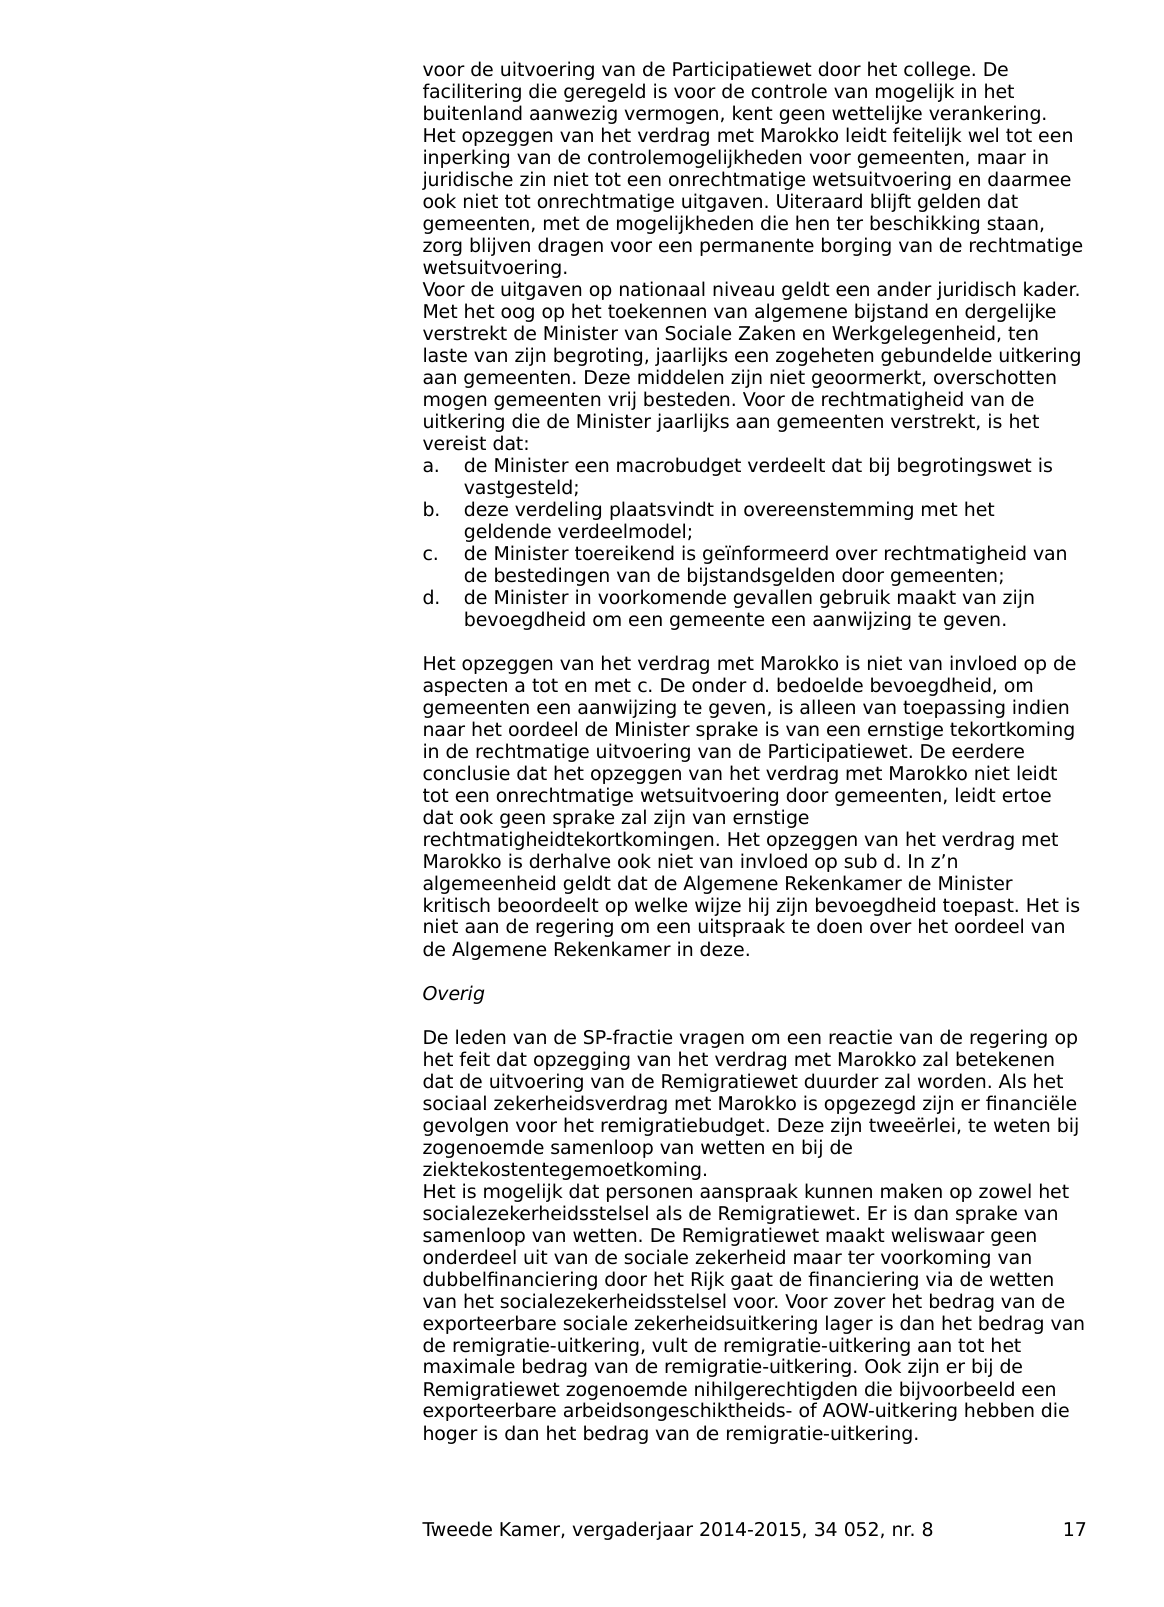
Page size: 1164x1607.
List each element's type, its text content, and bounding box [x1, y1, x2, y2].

subtitle Overig [422, 983, 1087, 1004]
text voor de uitvoering van de Participatiewet door het college. De facilitering die geregeld is voor de controle van mogelijk in het buitenland aanwezig vermogen, kent geen wettelijke verankering. Het opzeggen van het verdrag met Marokko leidt feitelijk wel tot een inperking van de controlemogelijkheden voor gemeenten, maar in juridische zin niet tot een onrechtmatige wetsuitvoering en daarmee ook niet tot onrechtmatige uitgaven. Uiteraard blijft gelden dat gemeenten, met de mogelijkheden die hen ter beschikking staan, zorg blijven dragen voor een permanente borging van de rechtmatige wetsuitvoering. [422, 59, 1087, 279]
text a. de Minister een macrobudget verdeelt dat bij begrotingswet is vastgesteld; [422, 455, 1087, 499]
text De leden van de SP-fractie vragen om een reactie van de regering op het feit dat opzegging van het verdrag met Marokko zal betekenen dat de uitvoering van de Remigratiewet duurder zal worden. Als het sociaal zekerheidsverdrag met Marokko is opgezegd zijn er financiële gevolgen voor het remigratiebudget. Deze zijn tweeërlei, te weten bij zogenoemde samenloop van wetten en bij de ziektekostentegemoetkoming. [422, 1027, 1087, 1181]
text Het is mogelijk dat personen aanspraak kunnen maken op zowel het socialezekerheidsstelsel als de Remigratiewet. Er is dan sprake van samenloop van wetten. De Remigratiewet maakt weliswaar geen onderdeel uit van de sociale zekerheid maar ter voorkoming van dubbelfinanciering door het Rijk gaat de financiering via de wetten van het socialezekerheidsstelsel voor. Voor zover het bedrag van de exporteerbare sociale zekerheidsuitkering lager is dan het bedrag van de remigratie-uitkering, vult de remigratie-uitkering aan tot het maximale bedrag van de remigratie-uitkering. Ook zijn er bij de Remigratiewet zogenoemde nihilgerechtigden die bijvoorbeeld een exporteerbare arbeidsongeschiktheids- of AOW-uitkering hebben die hoger is dan het bedrag van de remigratie-uitkering. [422, 1181, 1087, 1444]
text Het opzeggen van het verdrag met Marokko is niet van invloed op de aspecten a tot en met c. De onder d. bedoelde bevoegdheid, om gemeenten een aanwijzing te geven, is alleen van toepassing indien naar het oordeel de Minister sprake is van een ernstige tekortkoming in de rechtmatige uitvoering van de Participatiewet. De eerdere conclusie dat het opzeggen van het verdrag met Marokko niet leidt tot een onrechtmatige wetsuitvoering door gemeenten, leidt ertoe dat ook geen sprake zal zijn van ernstige rechtmatigheidtekortkomingen. Het opzeggen van het verdrag met Marokko is derhalve ook niet van invloed op sub d. In z’n algemeenheid geldt dat de Algemene Rekenkamer de Minister kritisch beoordeelt op welke wijze hij zijn bevoegdheid toepast. Het is niet aan de regering om een uitspraak te doen over het oordeel van de Algemene Rekenkamer in deze. [422, 653, 1087, 960]
text c. de Minister toereikend is geïnformeerd over rechtmatigheid van de bestedingen van de bijstandsgelden door gemeenten; [422, 543, 1087, 587]
text b. deze verdeling plaatsvindt in overeenstemming met het geldende verdeelmodel; [422, 499, 1087, 543]
text d. de Minister in voorkomende gevallen gebruik maakt van zijn bevoegdheid om een gemeente een aanwijzing te geven. [422, 587, 1087, 631]
text Voor de uitgaven op nationaal niveau geldt een ander juridisch kader. Met het oog op het toekennen van algemene bijstand en dergelijke verstrekt de Minister van Sociale Zaken en Werkgelegenheid, ten laste van zijn begroting, jaarlijks een zogeheten gebundelde uitkering aan gemeenten. Deze middelen zijn niet geoormerkt, overschotten mogen gemeenten vrij besteden. Voor de rechtmatigheid van de uitkering die de Minister jaarlijks aan gemeenten verstrekt, is het vereist dat: [422, 279, 1087, 455]
